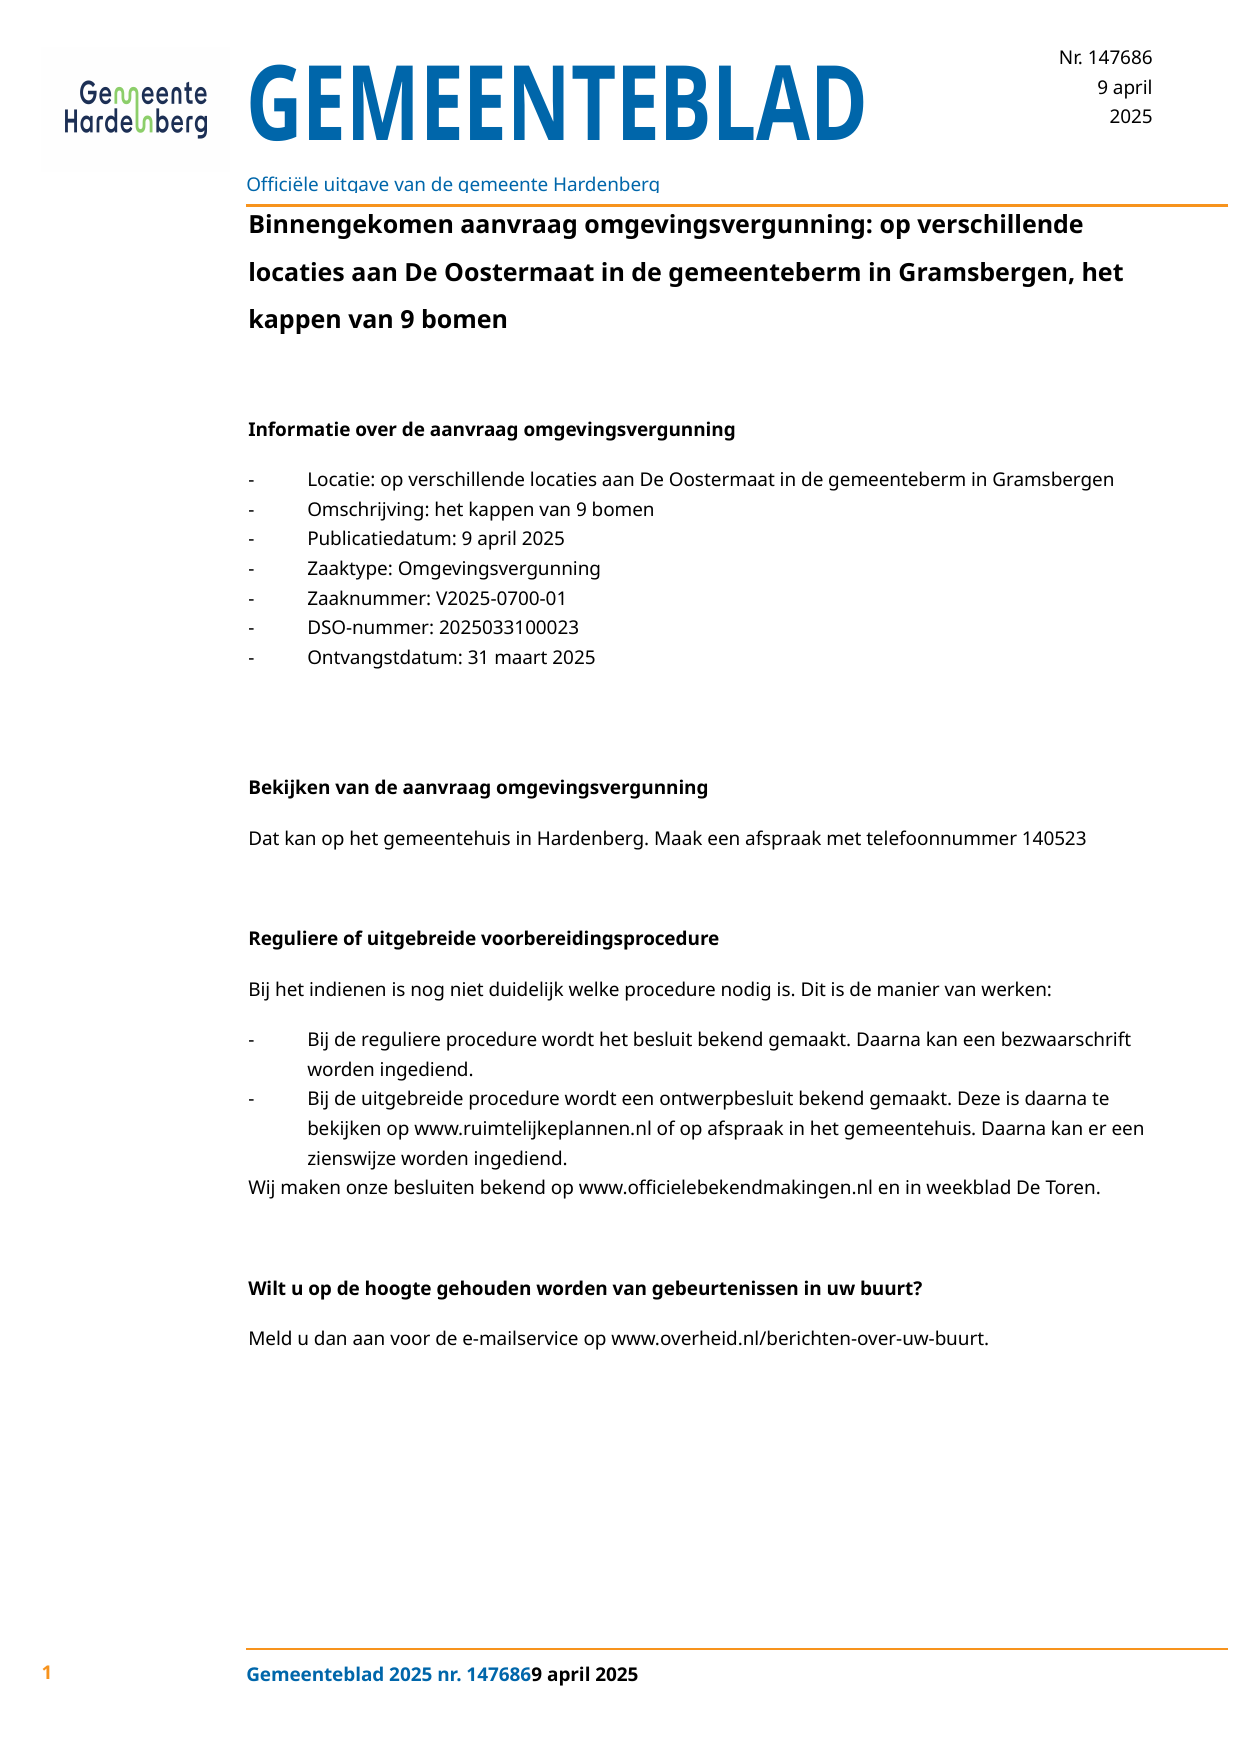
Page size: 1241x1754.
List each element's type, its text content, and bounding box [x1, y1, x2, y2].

text Bij het indienen is nog niet duidelijk welke procedure nodig is. Dit is de manier van werken: [248, 976, 1152, 1002]
text Binnengekomen aanvraag omgevingsvergunning: op verschillende locaties aan De Oostermaat in de gemeenteberm in Gramsbergen, het kappen van 9 bomen [248, 207, 1152, 336]
text Wilt u op de hoogte gehouden worden van gebeurtenissen in uw buurt? [248, 1275, 1152, 1301]
text Informatie over de aanvraag omgevingsvergunning [248, 416, 1152, 442]
list Ontvangstdatum: 31 maart 2025 [248, 644, 1152, 669]
picture [41, 47, 231, 172]
list Zaaknummer: V2025-0700-01 [248, 585, 1152, 610]
list Publicatiedatum: 9 april 2025 [248, 526, 1152, 551]
text Wij maken onze besluiten bekend op www.officielebekendmakingen.nl en in weekblad De Toren. [248, 1174, 1152, 1200]
list Zaaktype: Omgevingsvergunning [248, 555, 1152, 581]
list Bij de uitgebreide procedure wordt een ontwerpbesluit bekend gemaakt. Deze is daarna te bekijken op www.ruimtelijkeplannen.nl of op afspraak in het gemeentehuis. Daarna kan er een zienswijze worden ingediend. [248, 1086, 1152, 1170]
list Bij de reguliere procedure wordt het besluit bekend gemaakt. Daarna kan een bezwaarschrift worden ingediend. [248, 1026, 1152, 1082]
list DSO-nummer: 2025033100023 [248, 614, 1152, 640]
list Omschrijving: het kappen van 9 bomen [248, 496, 1152, 522]
text Dat kan op het gemeentehuis in Hardenberg. Maak een afspraak met telefoonnummer 140523 [248, 825, 1152, 850]
list Locatie: op verschillende locaties aan De Oostermaat in de gemeenteberm in Gramsbergen [248, 466, 1152, 492]
text Bekijken van de aanvraag omgevingsvergunning [248, 774, 1152, 800]
text Meld u dan aan voor de e-mailservice op www.overheid.nl/berichten-over-uw-buurt. [248, 1326, 1152, 1351]
text Reguliere of uitgebreide voorbereidingsprocedure [248, 926, 1152, 951]
